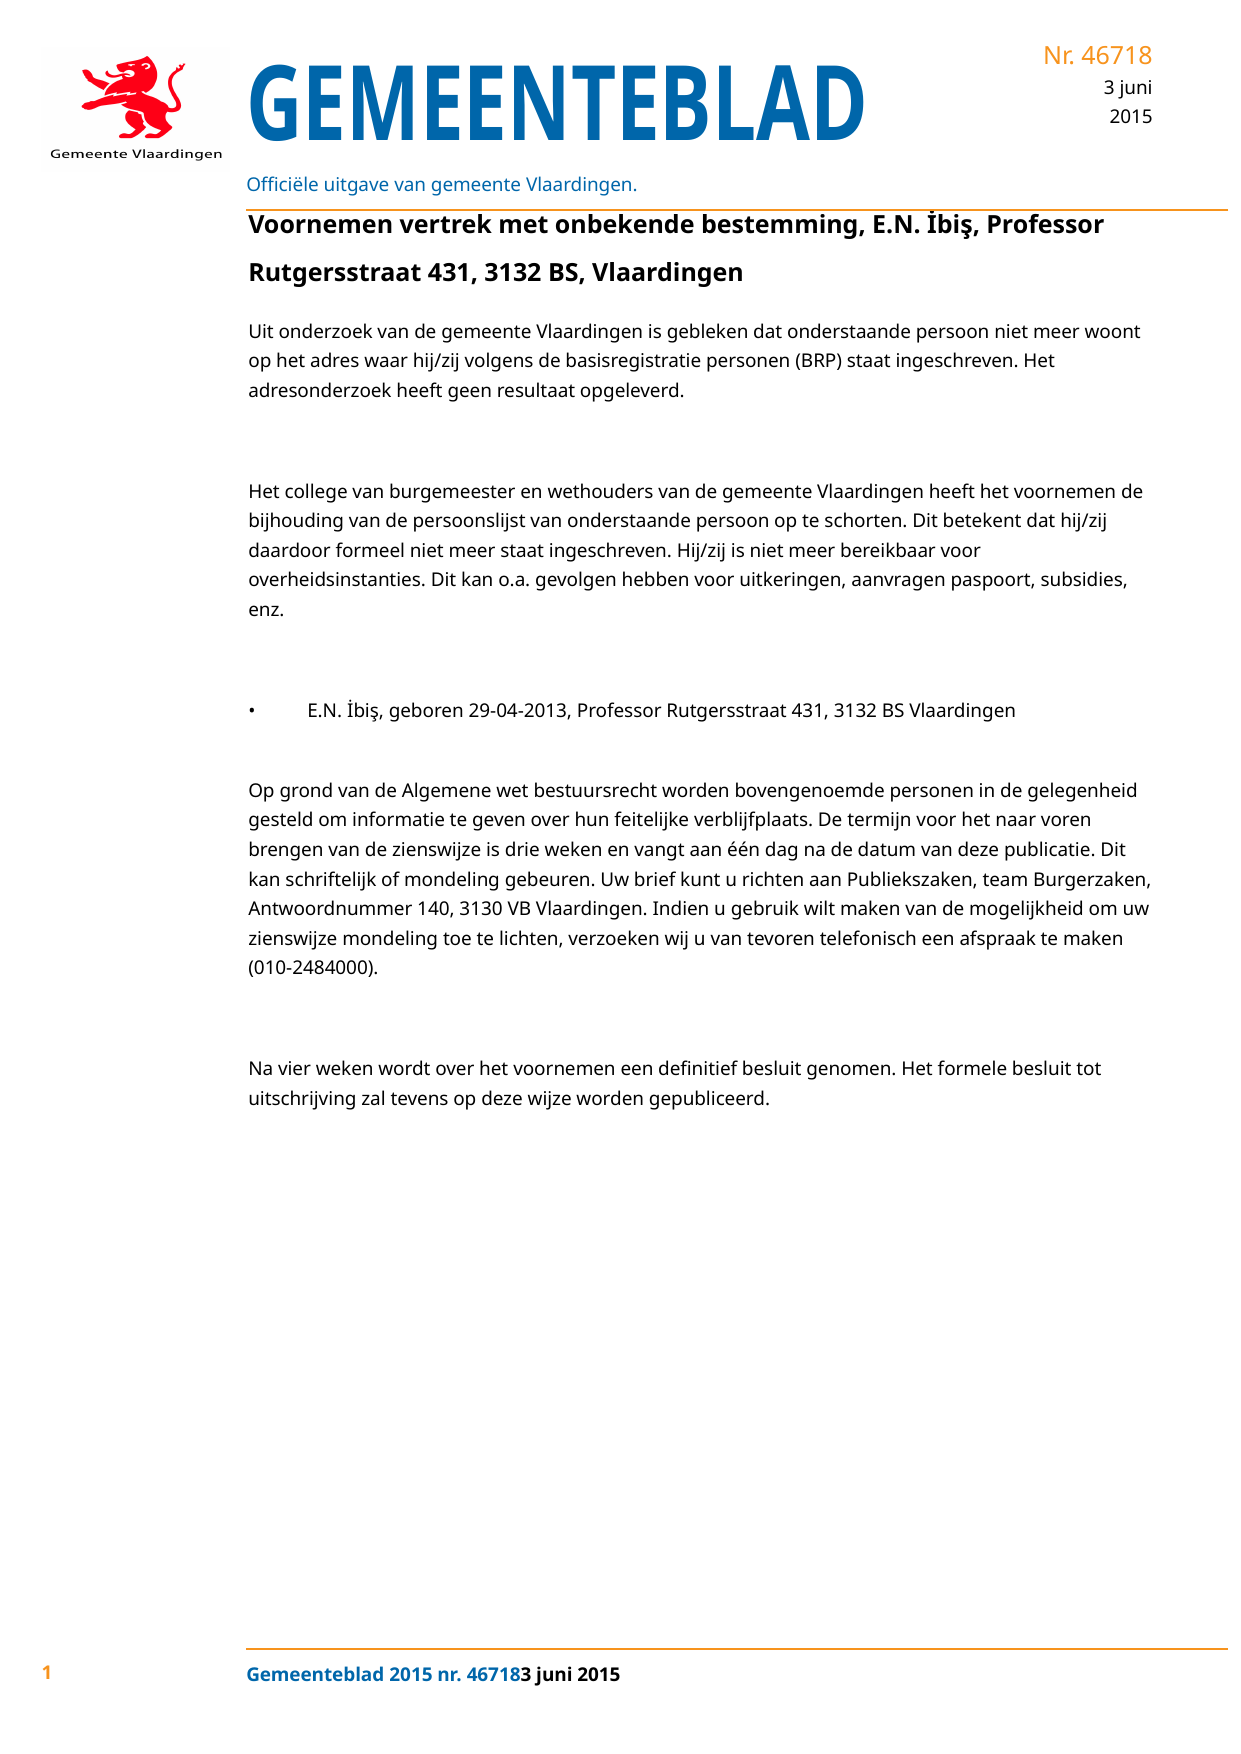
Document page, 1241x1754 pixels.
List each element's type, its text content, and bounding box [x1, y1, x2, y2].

text Op grond van de Algemene wet bestuursrecht worden bovengenoemde personen in de gelegenheid gesteld om informatie te geven over hun feitelijke verblijfplaats. De termijn voor het naar voren brengen van de zienswijze is drie weken en vangt aan één dag na de datum van deze publicatie. Dit kan schriftelijk of mondeling gebeuren. Uw brief kunt u richten aan Publiekszaken, team Burgerzaken, Antwoordnummer 140, 3130 VB Vlaardingen. Indien u gebruik wilt maken van de mogelijkheid om uw zienswijze mondeling toe te lichten, verzoeken wij u van tevoren telefonisch een afspraak te maken (010-2484000). [248, 777, 1152, 980]
text Na vier weken wordt over het voornemen een definitief besluit genomen. Het formele besluit tot uitschrijving zal tevens op deze wijze worden gepubliceerd. [248, 1055, 1152, 1111]
list E.N. İbiş, geboren 29-04-2013, Professor Rutgersstraat 431, 3132 BS Vlaardingen [248, 697, 1152, 723]
text Het college van burgemeester en wethouders van de gemeente Vlaardingen heeft het voornemen de bijhouding van de persoonslijst van onderstaande persoon op te schorten. Dit betekent dat hij/zij daardoor formeel niet meer staat ingeschreven. Hij/zij is niet meer bereikbaar voor overheidsinstanties. Dit kan o.a. gevolgen hebben voor uitkeringen, aanvragen paspoort, subsidies, enz. [248, 478, 1152, 622]
text Voornemen vertrek met onbekende bestemming, E.N. İbiş, Professor Rutgersstraat 431, 3132 BS, Vlaardingen [248, 211, 1152, 288]
text Uit onderzoek van de gemeente Vlaardingen is gebleken dat onderstaande persoon niet meer woont op het adres waar hij/zij volgens de basisregistratie personen (BRP) staat ingeschreven. Het adresonderzoek heeft geen resultaat opgeleverd. [248, 318, 1152, 403]
picture [41, 47, 231, 172]
